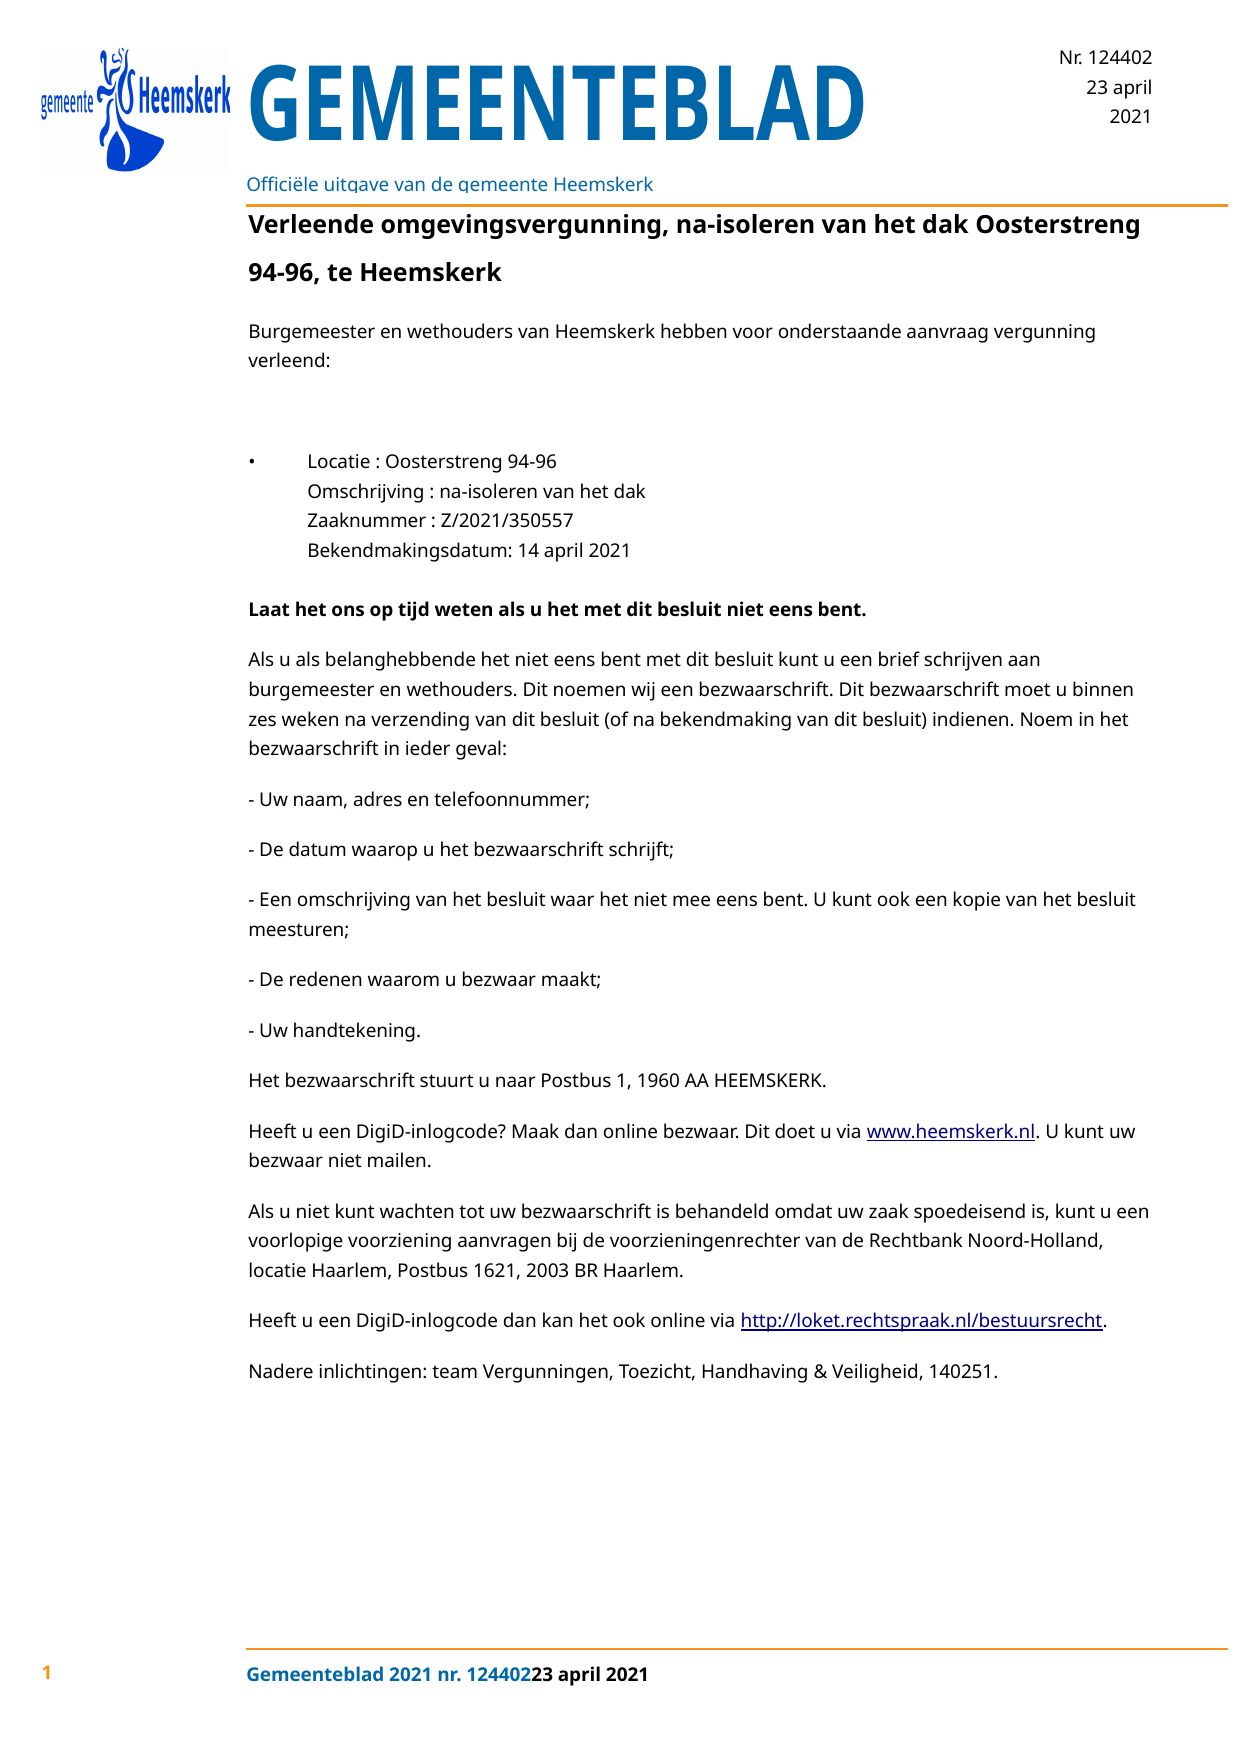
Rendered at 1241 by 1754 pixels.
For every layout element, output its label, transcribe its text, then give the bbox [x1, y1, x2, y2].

picture [41, 47, 231, 172]
text Laat het ons op tijd weten als u het met dit besluit niet eens bent. [248, 596, 1152, 622]
text - De datum waarop u het bezwaarschrift schrijft; [248, 836, 1152, 862]
text - Uw naam, adres en telefoonnummer; [248, 786, 1152, 812]
text Het bezwaarschrift stuurt u naar Postbus 1, 1960 AA HEEMSKERK. [248, 1067, 1152, 1093]
list Omschrijving : na-isoleren van het dak [248, 478, 1152, 504]
text - Uw handtekening. [248, 1017, 1152, 1043]
text Als u als belanghebbende het niet eens bent met dit besluit kunt u een brief schrijven aan burgemeester en wethouders. Dit noemen wij een bezwaarschrift. Dit bezwaarschrift moet u binnen zes weken na verzending van dit besluit (of na bekendmaking van dit besluit) indienen. Noem in het bezwaarschrift in ieder geval: [248, 647, 1152, 761]
text Burgemeester en wethouders van Heemskerk hebben voor onderstaande aanvraag vergunning verleend: [248, 318, 1152, 373]
text - De redenen waarom u bezwaar maakt; [248, 967, 1152, 992]
text Verleende omgevingsvergunning, na-isoleren van het dak Oosterstreng 94-96, te Heemskerk [248, 207, 1152, 288]
text Heeft u een DigiD-inlogcode dan kan het ook online via http://loket.rechtspraak.nl/bestuursrecht. [248, 1307, 1152, 1333]
list Locatie : Oosterstreng 94-96 [248, 448, 1152, 474]
text Nadere inlichtingen: team Vergunningen, Toezicht, Handhaving & Veiligheid, 140251. [248, 1358, 1152, 1384]
list Bekendmakingsdatum: 14 april 2021 [248, 537, 1152, 563]
list Zaaknummer : Z/2021/350557 [248, 507, 1152, 533]
text Als u niet kunt wachten tot uw bezwaarschrift is behandeld omdat uw zaak spoedeisend is, kunt u een voorlopige voorziening aanvragen bij de voorzieningenrechter van de Rechtbank Noord-Holland, locatie Haarlem, Postbus 1621, 2003 BR Haarlem. [248, 1198, 1152, 1283]
text - Een omschrijving van het besluit waar het niet mee eens bent. U kunt ook een kopie van het besluit meesturen; [248, 887, 1152, 942]
text Heeft u een DigiD-inlogcode? Maak dan online bezwaar. Dit doet u via www.heemskerk.nl. U kunt uw bezwaar niet mailen. [248, 1118, 1152, 1173]
